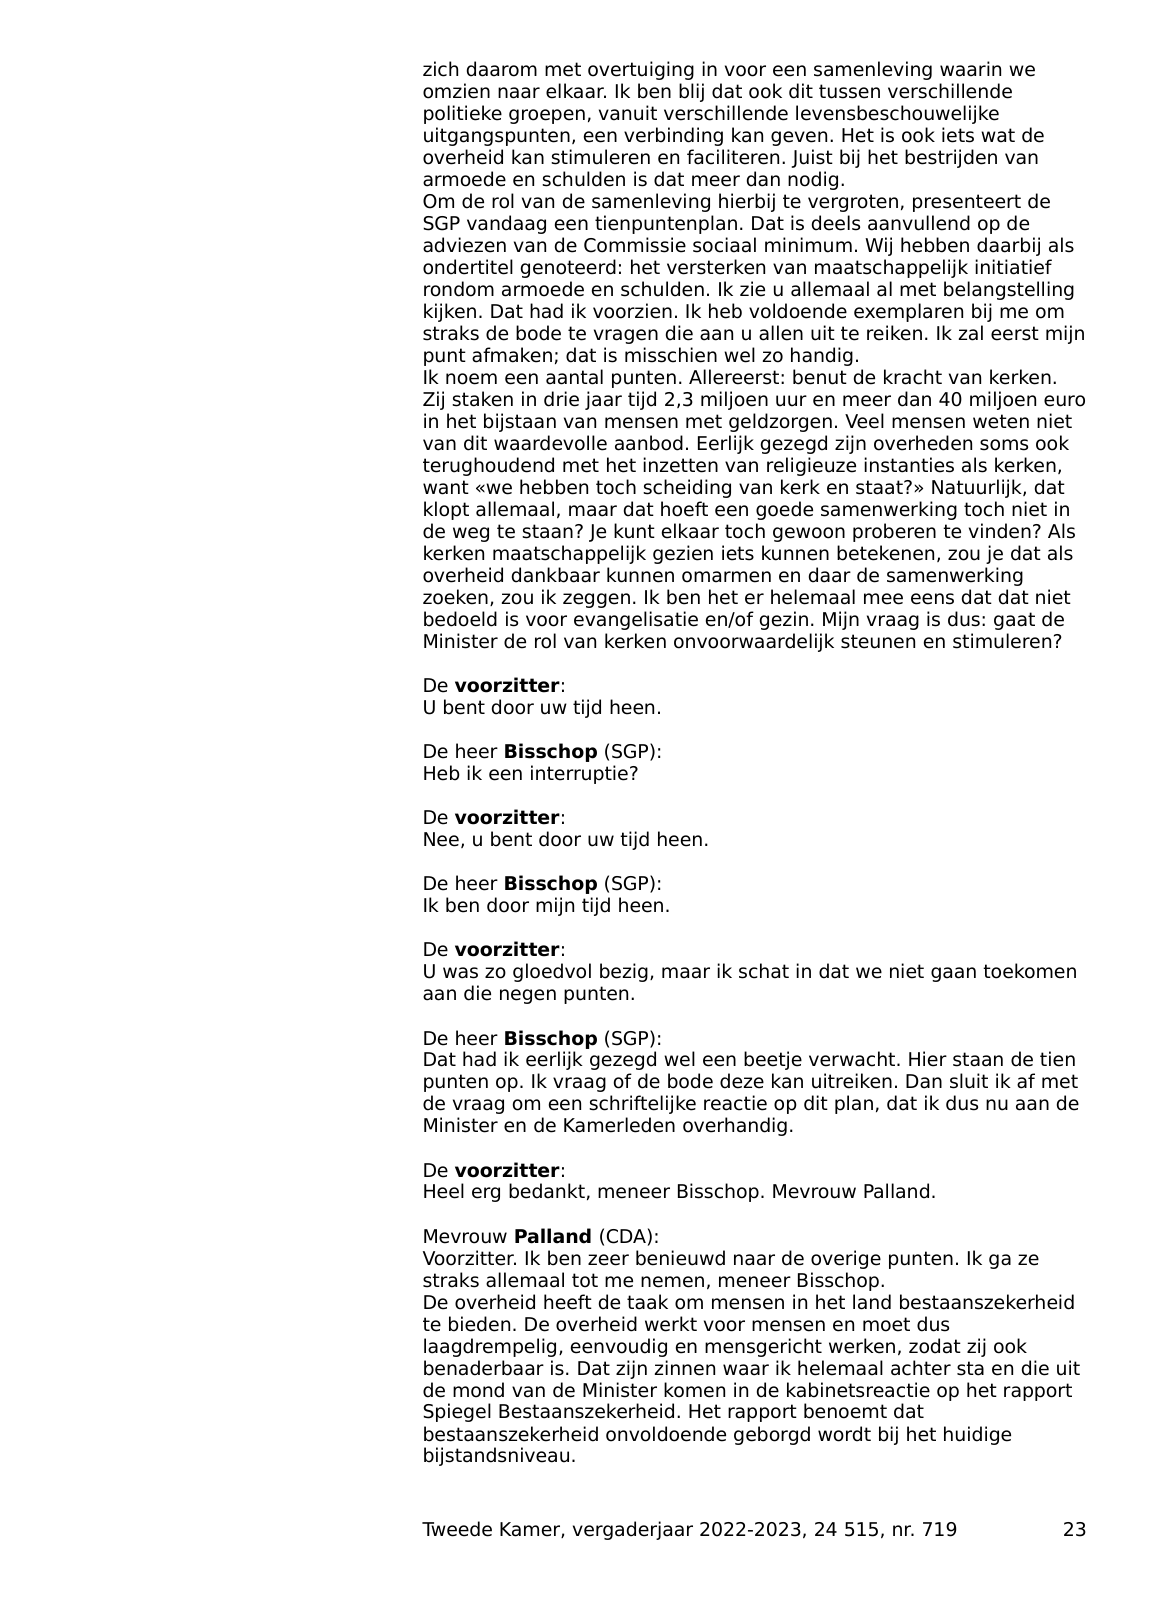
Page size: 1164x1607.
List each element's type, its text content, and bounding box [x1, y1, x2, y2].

text De overheid heeft de taak om mensen in het land bestaanszekerheid te bieden. De overheid werkt voor mensen en moet dus laagdrempelig, eenvoudig en mensgericht werken, zodat zij ook benaderbaar is. Dat zijn zinnen waar ik helemaal achter sta en die uit de mond van de Minister komen in de kabinetsreactie op het rapport Spiegel Bestaanszekerheid. Het rapport benoemt dat bestaanszekerheid onvoldoende geborgd wordt bij het huidige bijstandsniveau. [422, 1292, 1087, 1467]
text Heb ik een interruptie? [422, 763, 1087, 785]
text De heer Bisschop (SGP): [422, 873, 1087, 895]
text Ik noem een aantal punten. Allereerst: benut de kracht van kerken. Zij staken in drie jaar tijd 2,3 miljoen uur en meer dan 40 miljoen euro in het bijstaan van mensen met geldzorgen. Veel mensen weten niet van dit waardevolle aanbod. Eerlijk gezegd zijn overheden soms ook terughoudend met het inzetten van religieuze instanties als kerken, want «we hebben toch scheiding van kerk en staat?» Natuurlijk, dat klopt allemaal, maar dat hoeft een goede samenwerking toch niet in de weg te staan? Je kunt elkaar toch gewoon proberen te vinden? Als kerken maatschappelijk gezien iets kunnen betekenen, zou je dat als overheid dankbaar kunnen omarmen en daar de samenwerking zoeken, zou ik zeggen. Ik ben het er helemaal mee eens dat dat niet bedoeld is voor evangelisatie en/of gezin. Mijn vraag is dus: gaat de Minister de rol van kerken onvoorwaardelijk steunen en stimuleren? [422, 367, 1087, 652]
text Mevrouw Palland (CDA): [422, 1226, 1087, 1248]
text De voorzitter: [422, 1159, 1087, 1181]
text zich daarom met overtuiging in voor een samenleving waarin we omzien naar elkaar. Ik ben blij dat ook dit tussen verschillende politieke groepen, vanuit verschillende levensbeschouwelijke uitgangspunten, een verbinding kan geven. Het is ook iets wat de overheid kan stimuleren en faciliteren. Juist bij het bestrijden van armoede en schulden is dat meer dan nodig. [422, 59, 1087, 191]
text Heel erg bedankt, meneer Bisschop. Mevrouw Palland. [422, 1181, 1087, 1203]
text De voorzitter: [422, 675, 1087, 697]
text Dat had ik eerlijk gezegd wel een beetje verwacht. Hier staan de tien punten op. Ik vraag of de bode deze kan uitreiken. Dan sluit ik af met de vraag om een schriftelijke reactie op dit plan, dat ik dus nu aan de Minister en de Kamerleden overhandig. [422, 1049, 1087, 1137]
text U was zo gloedvol bezig, maar ik schat in dat we niet gaan toekomen aan die negen punten. [422, 961, 1087, 1005]
text U bent door uw tijd heen. [422, 697, 1087, 719]
text De heer Bisschop (SGP): [422, 741, 1087, 763]
text De heer Bisschop (SGP): [422, 1027, 1087, 1049]
text De voorzitter: [422, 939, 1087, 961]
text Ik ben door mijn tijd heen. [422, 895, 1087, 917]
text Nee, u bent door uw tijd heen. [422, 829, 1087, 851]
text De voorzitter: [422, 807, 1087, 829]
text Voorzitter. Ik ben zeer benieuwd naar de overige punten. Ik ga ze straks allemaal tot me nemen, meneer Bisschop. [422, 1248, 1087, 1292]
text Om de rol van de samenleving hierbij te vergroten, presenteert de SGP vandaag een tienpuntenplan. Dat is deels aanvullend op de adviezen van de Commissie sociaal minimum. Wij hebben daarbij als ondertitel genoteerd: het versterken van maatschappelijk initiatief rondom armoede en schulden. Ik zie u allemaal al met belangstelling kijken. Dat had ik voorzien. Ik heb voldoende exemplaren bij me om straks de bode te vragen die aan u allen uit te reiken. Ik zal eerst mijn punt afmaken; dat is misschien wel zo handig. [422, 191, 1087, 367]
